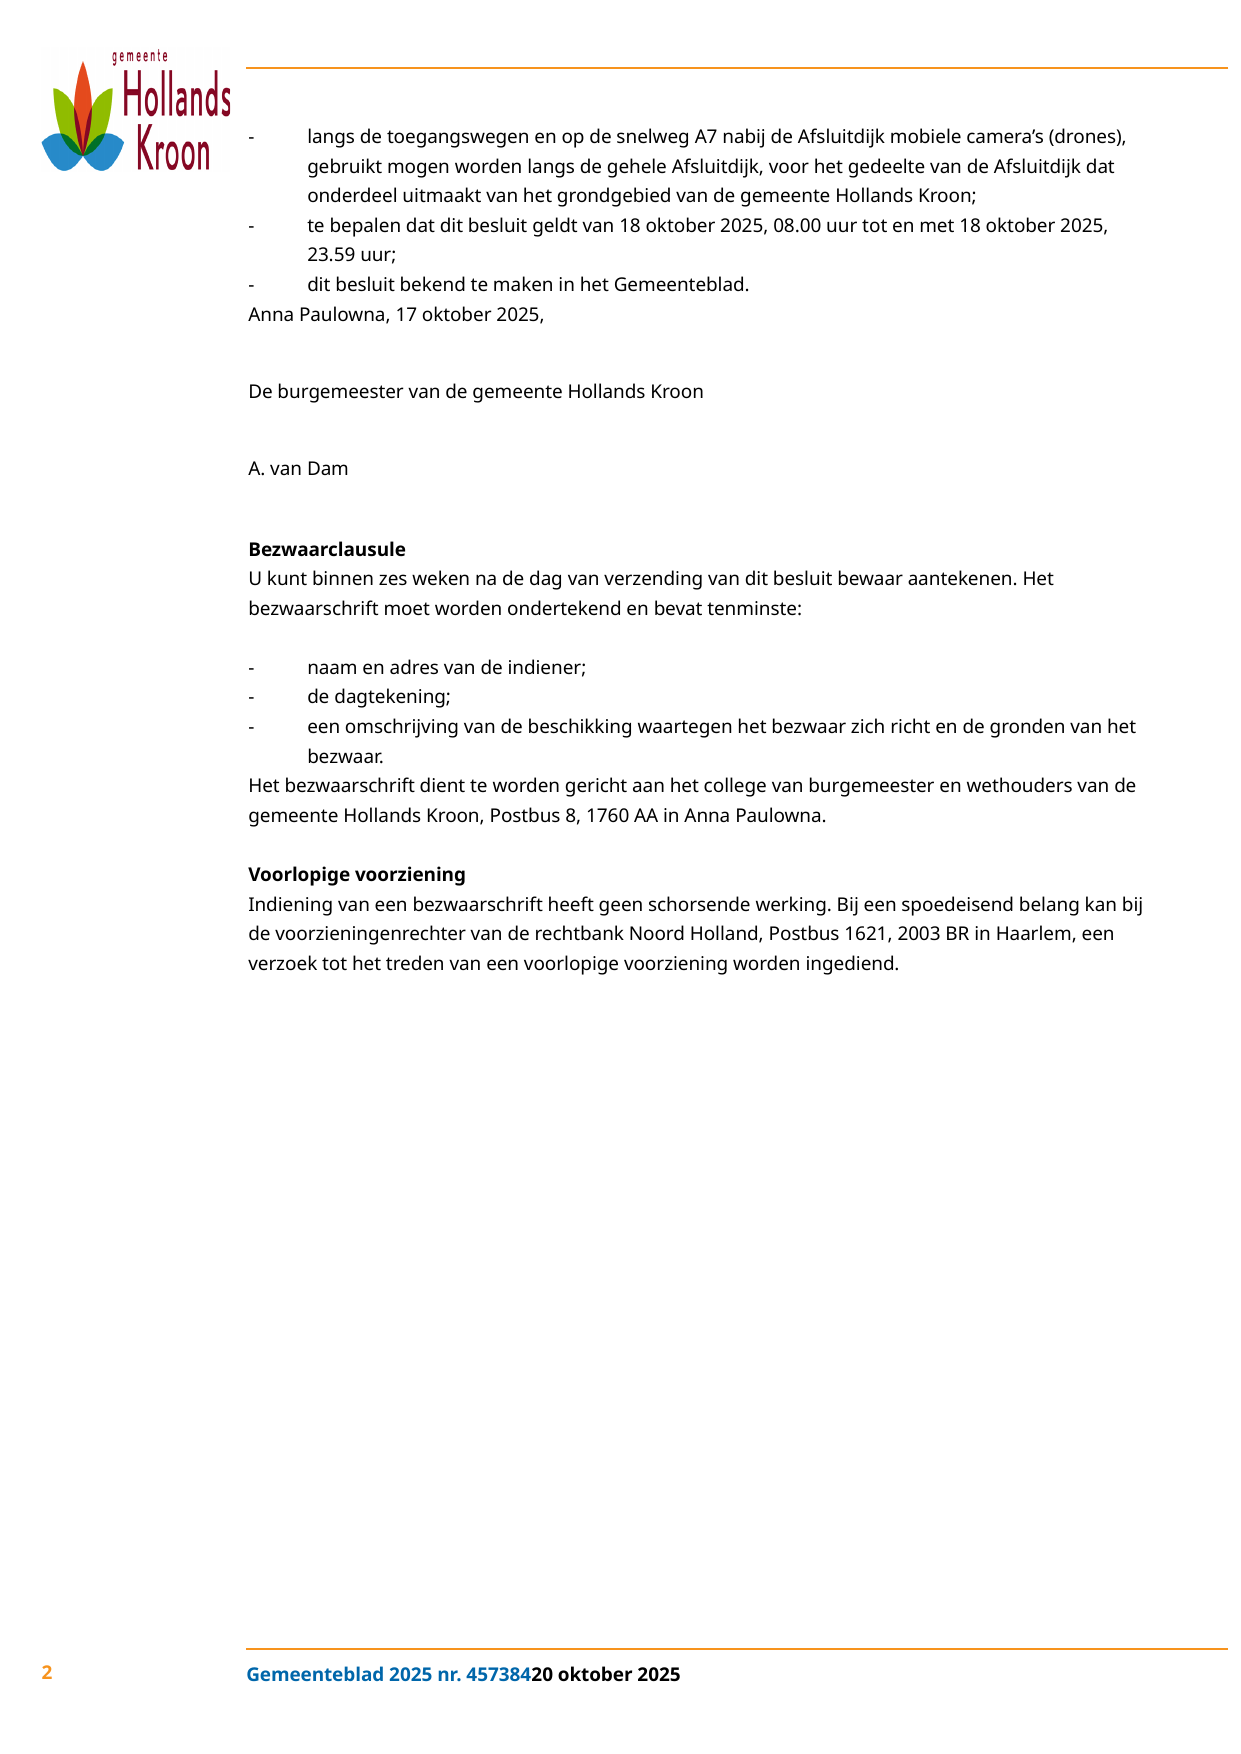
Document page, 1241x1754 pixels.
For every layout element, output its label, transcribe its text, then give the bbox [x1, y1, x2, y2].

list een omschrijving van de beschikking waartegen het bezwaar zich richt en de gronden van het bezwaar. [248, 713, 1152, 768]
text Voorlopige voorziening [248, 861, 1152, 887]
list naam en adres van de indiener; [248, 654, 1152, 680]
text Het bezwaarschrift dient te worden gericht aan het college van burgemeester en wethouders van de gemeente Hollands Kroon, Postbus 8, 1760 AA in Anna Paulowna. [248, 772, 1152, 828]
text U kunt binnen zes weken na de dag van verzending van dit besluit bewaar aantekenen. Het bezwaarschrift moet worden ondertekend en bevat tenminste: [248, 565, 1152, 621]
picture [41, 47, 231, 172]
text Indiening van een bezwaarschrift heeft geen schorsende werking. Bij een spoedeisend belang kan bij de voorzieningenrechter van de rechtbank Noord Holland, Postbus 1621, 2003 BR in Haarlem, een verzoek tot het treden van een voorlopige voorziening worden ingediend. [248, 891, 1152, 976]
text A. van Dam [248, 455, 1152, 481]
text Bezwaarclausule [248, 536, 1152, 561]
list de dagtekening; [248, 684, 1152, 709]
text De burgemeester van de gemeente Hollands Kroon [248, 378, 1152, 404]
list langs de toegangswegen en op de snelweg A7 nabij de Afsluitdijk mobiele camera’s (drones), gebruikt mogen worden langs de gehele Afsluitdijk, voor het gedeelte van de Afsluitdijk dat onderdeel uitmaakt van het grondgebied van de gemeente Hollands Kroon; [248, 123, 1152, 208]
text Anna Paulowna, 17 oktober 2025, [248, 301, 1152, 326]
list dit besluit bekend te maken in het Gemeenteblad. [248, 271, 1152, 297]
list te bepalen dat dit besluit geldt van 18 oktober 2025, 08.00 uur tot en met 18 oktober 2025, 23.59 uur; [248, 212, 1152, 267]
